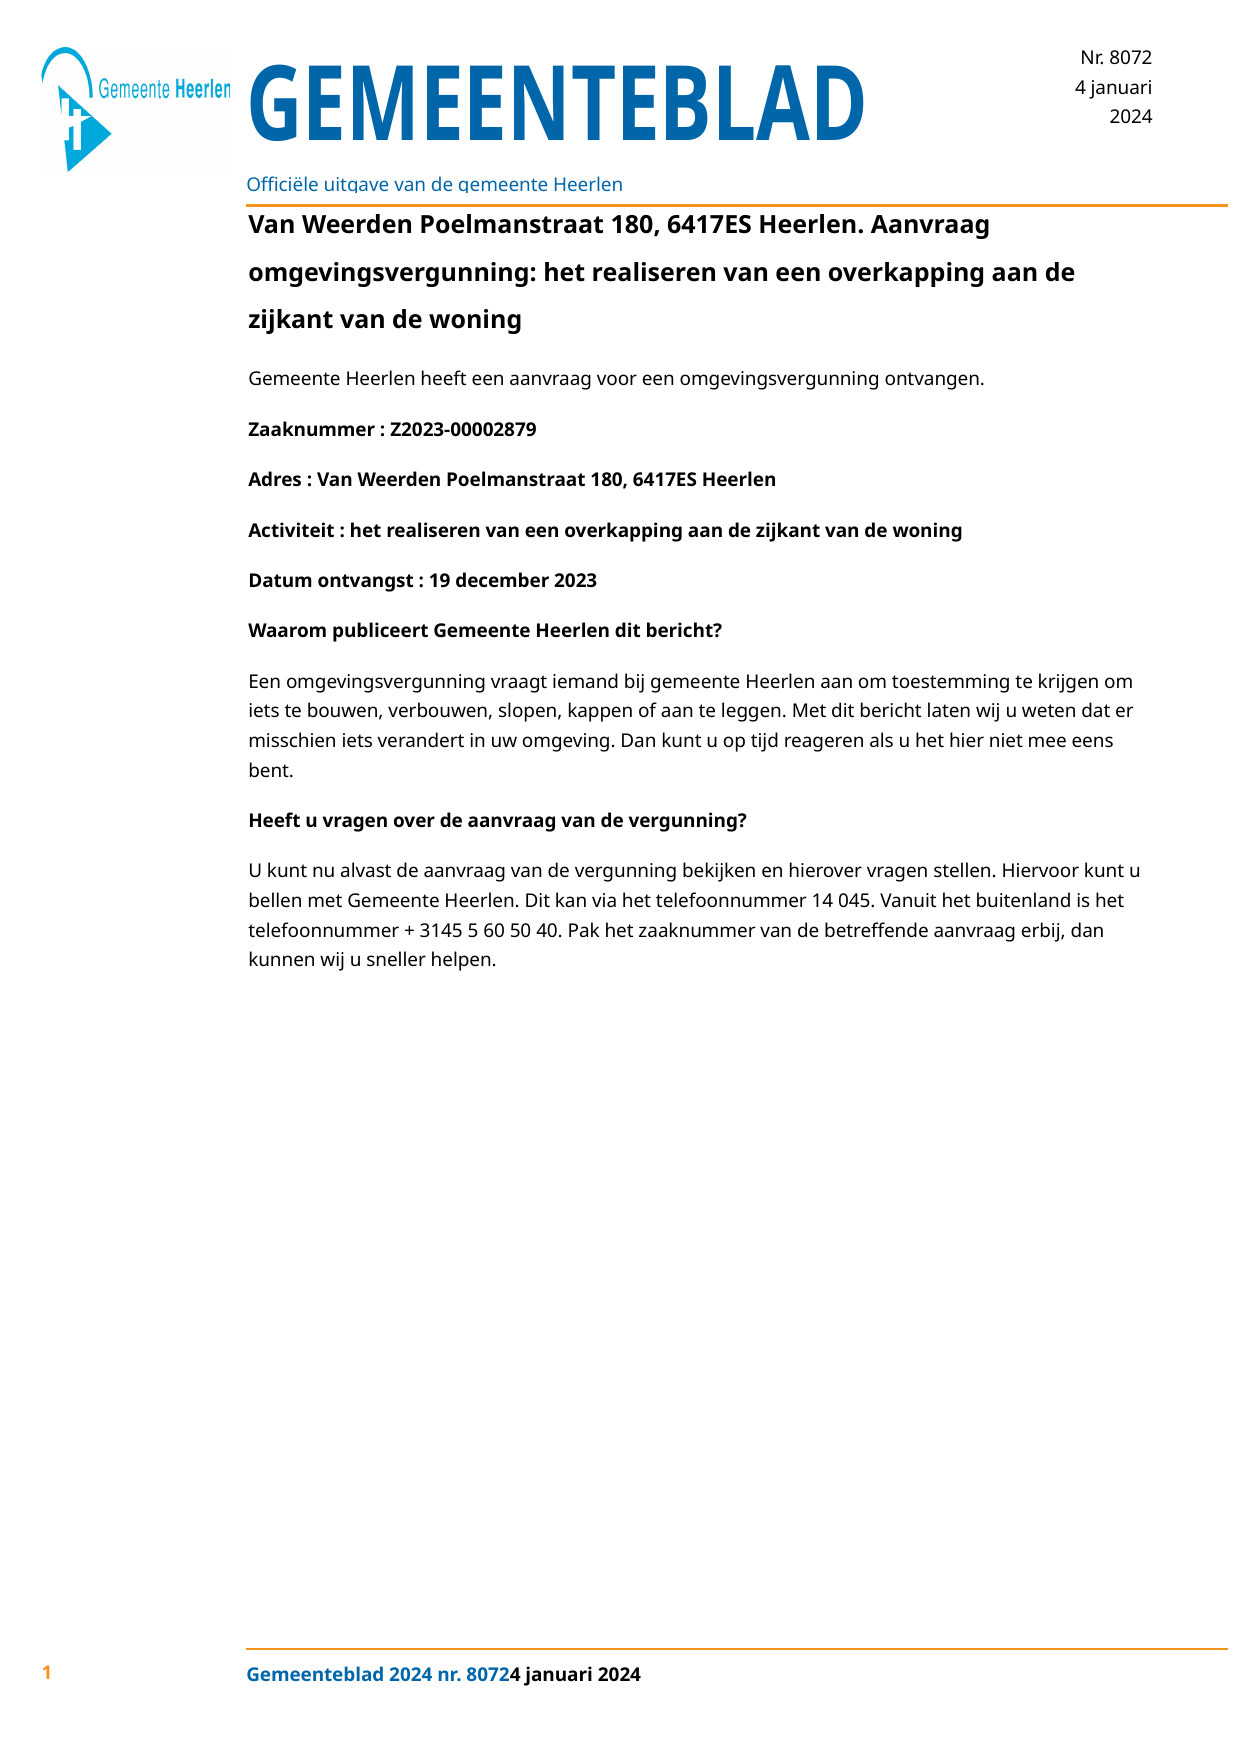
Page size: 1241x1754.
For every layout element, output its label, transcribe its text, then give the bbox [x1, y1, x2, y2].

text Zaaknummer : Z2023-00002879 [248, 416, 1152, 442]
text Waarom publiceert Gemeente Heerlen dit bericht? [248, 618, 1152, 643]
picture [41, 47, 59, 70]
text Van Weerden Poelmanstraat 180, 6417ES Heerlen. Aanvraag omgevingsvergunning: het realiseren van een overkapping aan de zijkant van de woning [248, 207, 1152, 336]
picture [41, 47, 231, 172]
text Gemeente Heerlen heeft een aanvraag voor een omgevingsvergunning ontvangen. [248, 366, 1152, 391]
text U kunt nu alvast de aanvraag van de vergunning bekijken en hierover vragen stellen. Hiervoor kunt u bellen met Gemeente Heerlen. Dit kan via het telefoonnummer 14 045. Vanuit het buitenland is het telefoonnummer + 3145 5 60 50 40. Pak het zaaknummer van de betreffende aanvraag erbij, dan kunnen wij u sneller helpen. [248, 858, 1152, 972]
text Adres : Van Weerden Poelmanstraat 180, 6417ES Heerlen [248, 466, 1152, 492]
text Heeft u vragen over de aanvraag van de vergunning? [248, 807, 1152, 833]
text Datum ontvangst : 19 december 2023 [248, 567, 1152, 593]
text Activiteit : het realiseren van een overkapping aan de zijkant van de woning [248, 517, 1152, 542]
text Een omgevingsvergunning vraagt iemand bij gemeente Heerlen aan om toestemming te krijgen om iets te bouwen, verbouwen, slopen, kappen of aan te leggen. Met dit bericht laten wij u weten dat er misschien iets verandert in uw omgeving. Dan kunt u op tijd reageren als u het hier niet mee eens bent. [248, 668, 1152, 782]
